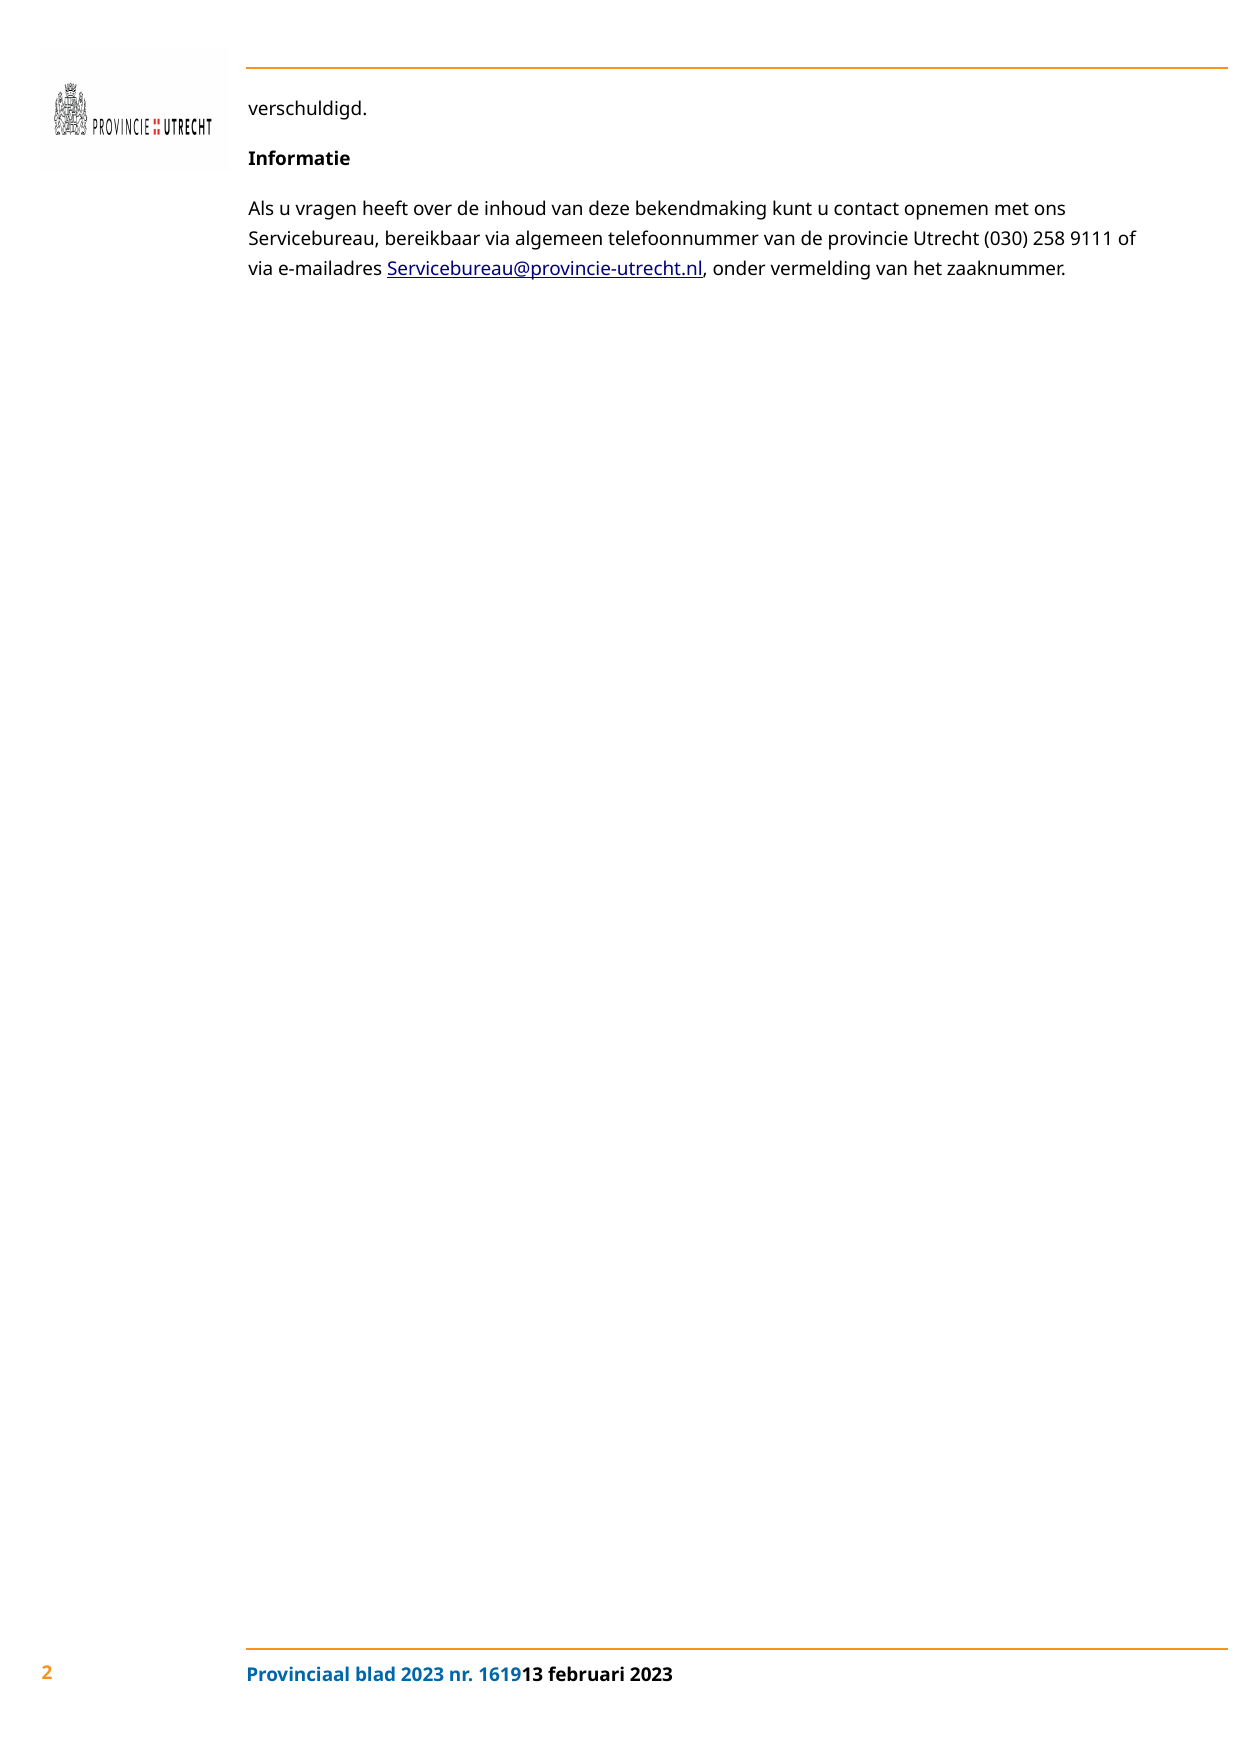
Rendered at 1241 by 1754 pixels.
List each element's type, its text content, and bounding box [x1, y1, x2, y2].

text Als u vragen heeft over de inhoud van deze bekendmaking kunt u contact opnemen met ons Servicebureau, bereikbaar via algemeen telefoonnummer van de provincie Utrecht (030) 258 9111 of via e-mailadres Servicebureau@provincie-utrecht.nl, onder vermelding van het zaaknummer. [248, 196, 1152, 281]
text Informatie [248, 145, 1152, 171]
text verschuldigd. [248, 95, 1152, 121]
picture [41, 47, 231, 172]
